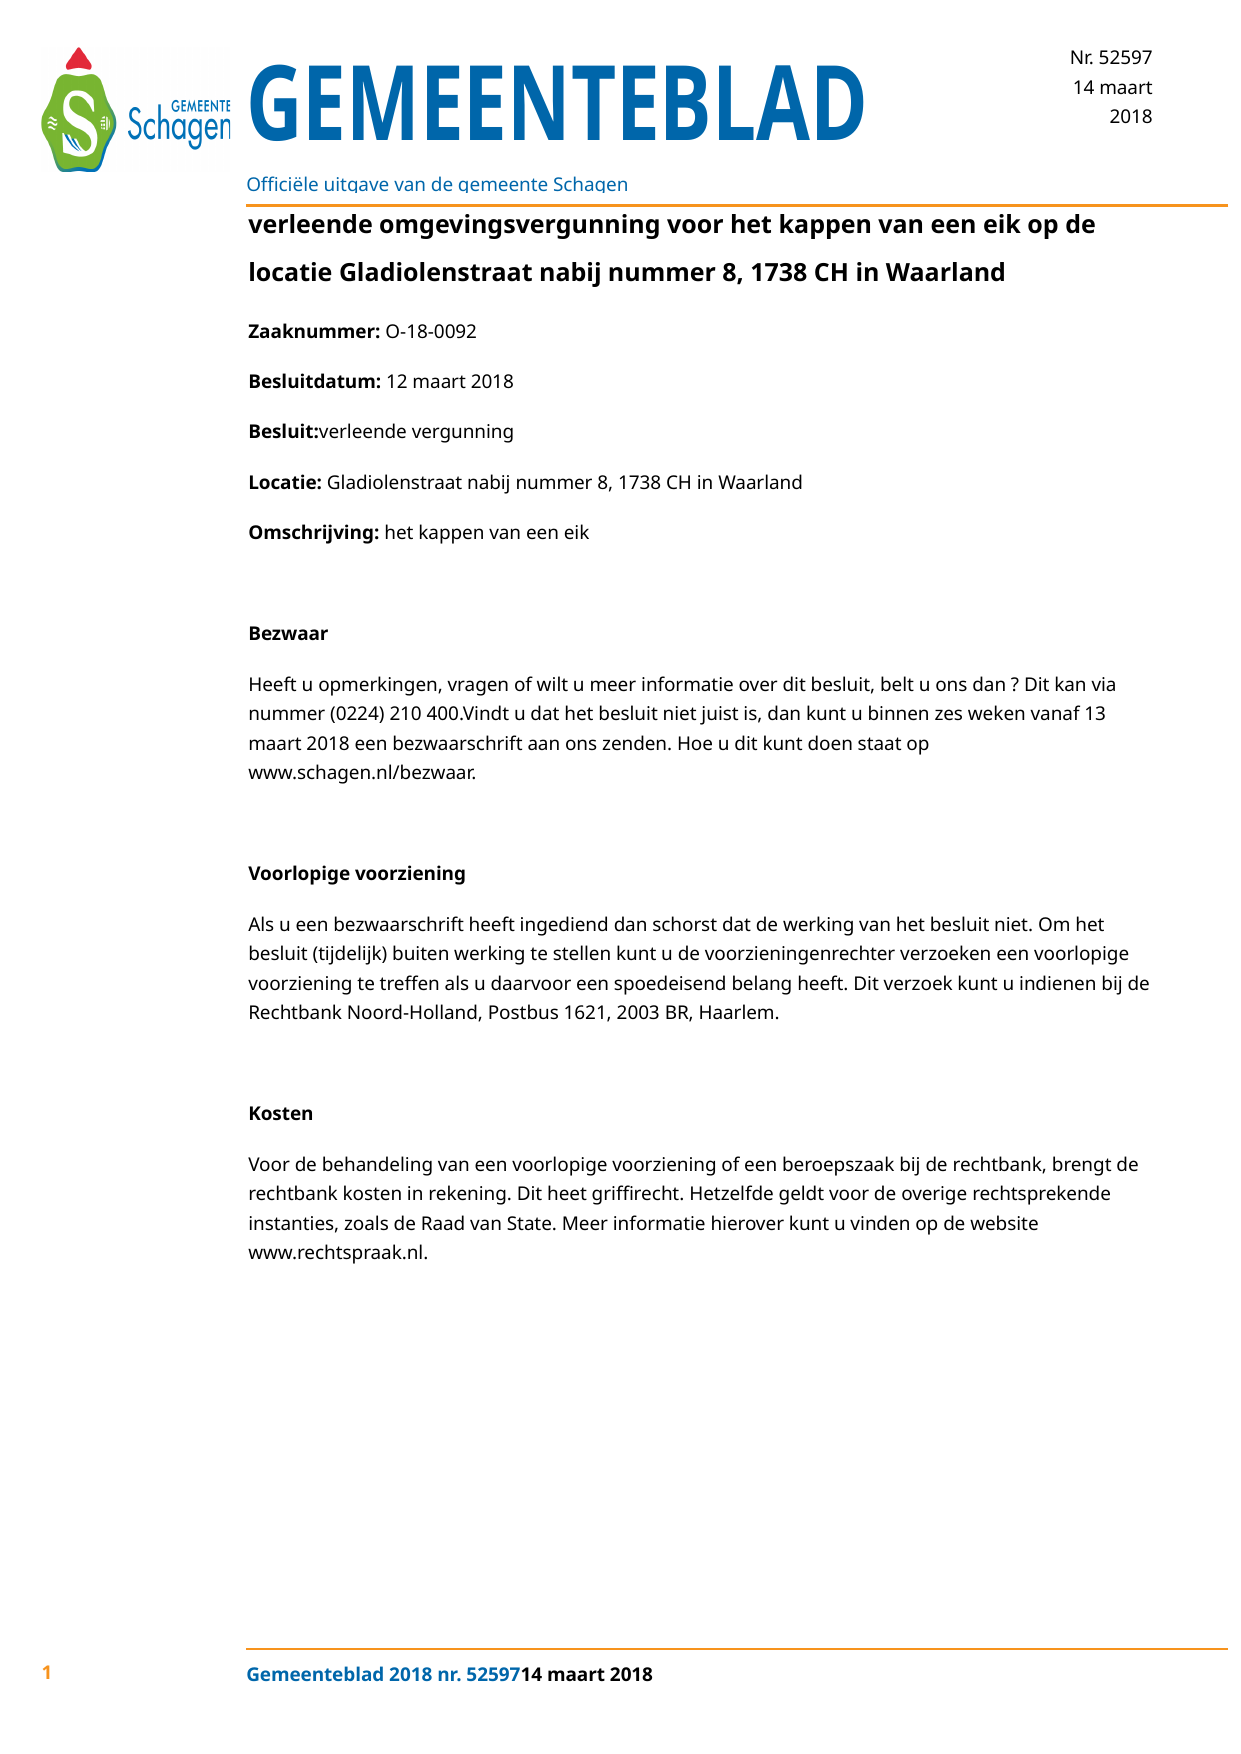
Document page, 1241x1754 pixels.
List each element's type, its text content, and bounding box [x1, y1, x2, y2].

text Kosten [248, 1100, 1152, 1126]
text Zaaknummer: O-18-0092 [248, 318, 1152, 344]
text Besluitdatum: 12 maart 2018 [248, 368, 1152, 394]
text Voorlopige voorziening [248, 860, 1152, 886]
text Besluit:verleende vergunning [248, 419, 1152, 444]
text Omschrijving: het kappen van een eik [248, 519, 1152, 545]
text Locatie: Gladiolenstraat nabij nummer 8, 1738 CH in Waarland [248, 469, 1152, 495]
text Heeft u opmerkingen, vragen of wilt u meer informatie over dit besluit, belt u ons dan ? Dit kan via nummer (0224) 210 400.Vindt u dat het besluit niet juist is, dan kunt u binnen zes weken vanaf 13 maart 2018 een bezwaarschrift aan ons zenden. Hoe u dit kunt doen staat op www.schagen.nl/bezwaar. [248, 671, 1152, 785]
text Als u een bezwaarschrift heeft ingediend dan schorst dat de werking van het besluit niet. Om het besluit (tijdelijk) buiten werking te stellen kunt u de voorzieningenrechter verzoeken een voorlopige voorziening te treffen als u daarvoor een spoedeisend belang heeft. Dit verzoek kunt u indienen bij de Rechtbank Noord-Holland, Postbus 1621, 2003 BR, Haarlem. [248, 911, 1152, 1025]
text Bezwaar [248, 620, 1152, 646]
text verleende omgevingsvergunning voor het kappen van een eik op de locatie Gladiolenstraat nabij nummer 8, 1738 CH in Waarland [248, 207, 1152, 288]
picture [41, 47, 231, 172]
text Voor de behandeling van een voorlopige voorziening of een beroepszaak bij de rechtbank, brengt de rechtbank kosten in rekening. Dit heet griffirecht. Hetzelfde geldt voor de overige rechtsprekende instanties, zoals de Raad van State. Meer informatie hierover kunt u vinden op de website www.rechtspraak.nl. [248, 1151, 1152, 1265]
